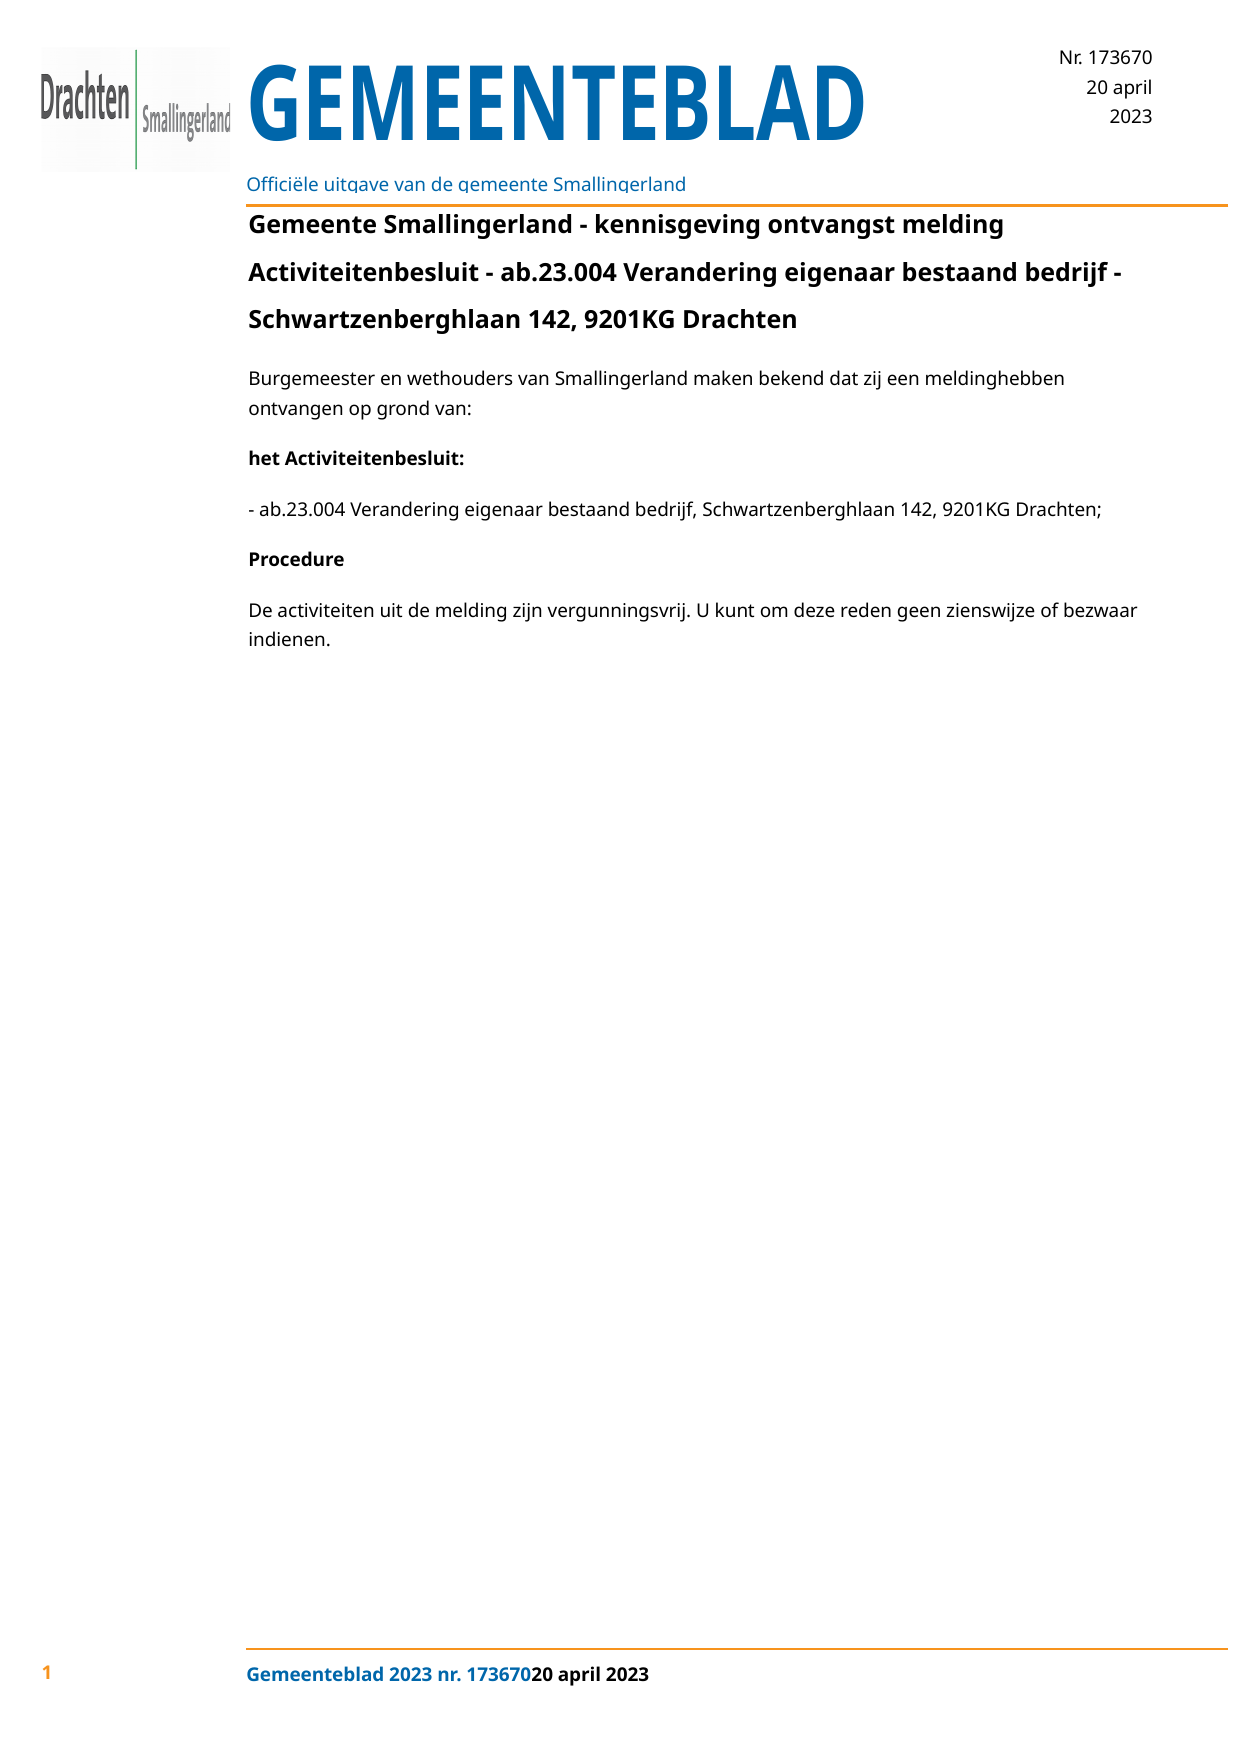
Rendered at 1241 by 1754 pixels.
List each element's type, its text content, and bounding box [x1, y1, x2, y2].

text De activiteiten uit de melding zijn vergunningsvrij. U kunt om deze reden geen zienswijze of bezwaar indienen. [248, 597, 1152, 652]
picture [41, 47, 231, 172]
text het Activiteitenbesluit: [248, 446, 1152, 471]
text Gemeente Smallingerland - kennisgeving ontvangst melding Activiteitenbesluit - ab.23.004 Verandering eigenaar bestaand bedrijf - Schwartzenberghlaan 142, 9201KG Drachten [248, 207, 1152, 336]
text Burgemeester en wethouders van Smallingerland maken bekend dat zij een meldinghebben ontvangen op grond van: [248, 366, 1152, 421]
text - ab.23.004 Verandering eigenaar bestaand bedrijf, Schwartzenberghlaan 142, 9201KG Drachten; [248, 496, 1152, 522]
text Procedure [248, 546, 1152, 572]
